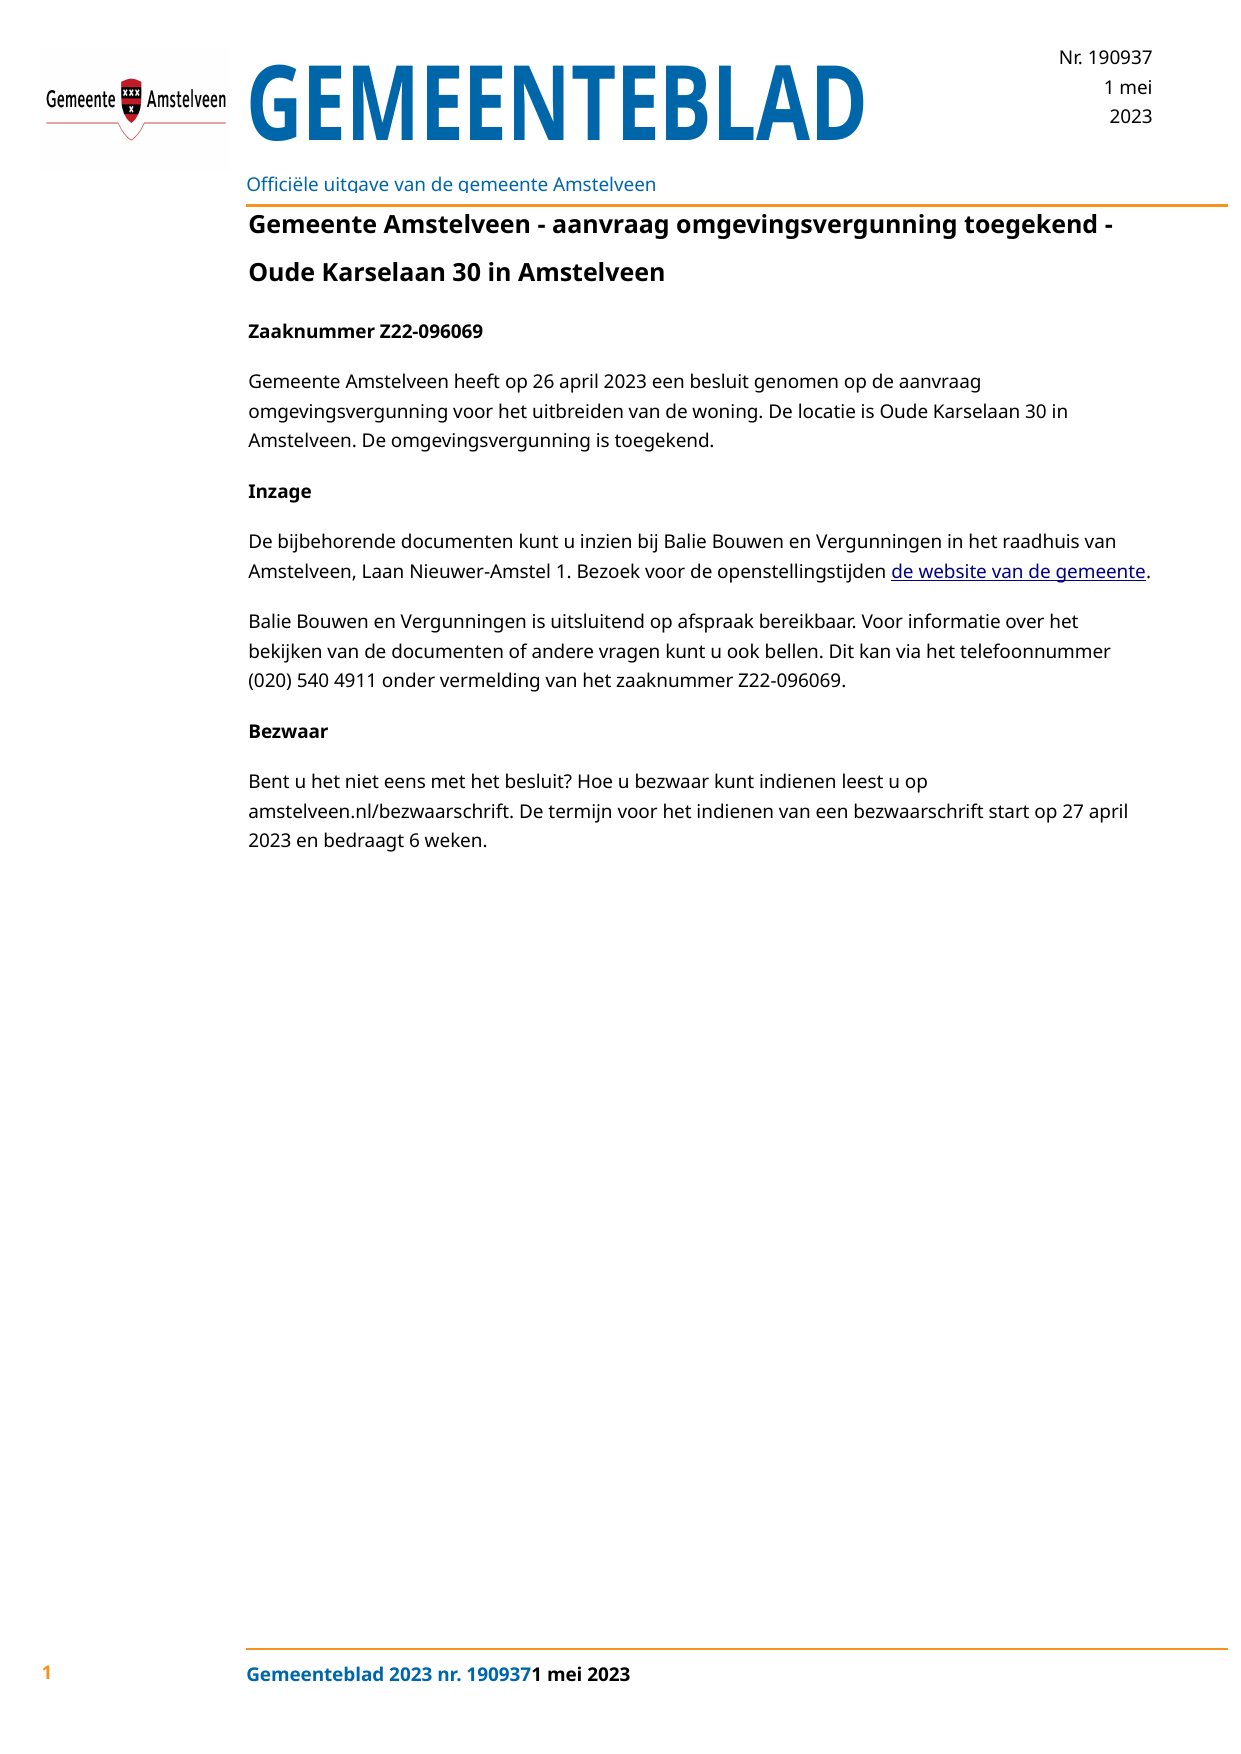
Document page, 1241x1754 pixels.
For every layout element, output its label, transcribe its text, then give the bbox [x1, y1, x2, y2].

text Bezwaar [248, 718, 1152, 744]
text Bent u het niet eens met het besluit? Hoe u bezwaar kunt indienen leest u op amstelveen.nl/bezwaarschrift. De termijn voor het indienen van een bezwaarschrift start op 27 april 2023 en bedraagt 6 weken. [248, 768, 1152, 853]
text Zaaknummer Z22-096069 [248, 318, 1152, 344]
text Balie Bouwen en Vergunningen is uitsluitend op afspraak bereikbaar. Voor informatie over het bekijken van de documenten of andere vragen kunt u ook bellen. Dit kan via het telefoonnummer (020) 540 4911 onder vermelding van het zaaknummer Z22-096069. [248, 608, 1152, 693]
text Gemeente Amstelveen heeft op 26 april 2023 een besluit genomen op de aanvraag omgevingsvergunning voor het uitbreiden van de woning. De locatie is Oude Karselaan 30 in Amstelveen. De omgevingsvergunning is toegekend. [248, 368, 1152, 453]
picture [41, 47, 231, 172]
text Gemeente Amstelveen - aanvraag omgevingsvergunning toegekend - Oude Karselaan 30 in Amstelveen [248, 207, 1152, 288]
text Inzage [248, 478, 1152, 504]
text De bijbehorende documenten kunt u inzien bij Balie Bouwen en Vergunningen in het raadhuis van Amstelveen, Laan Nieuwer-Amstel 1. Bezoek voor de openstellingstijden de website van de gemeente. [248, 528, 1152, 584]
